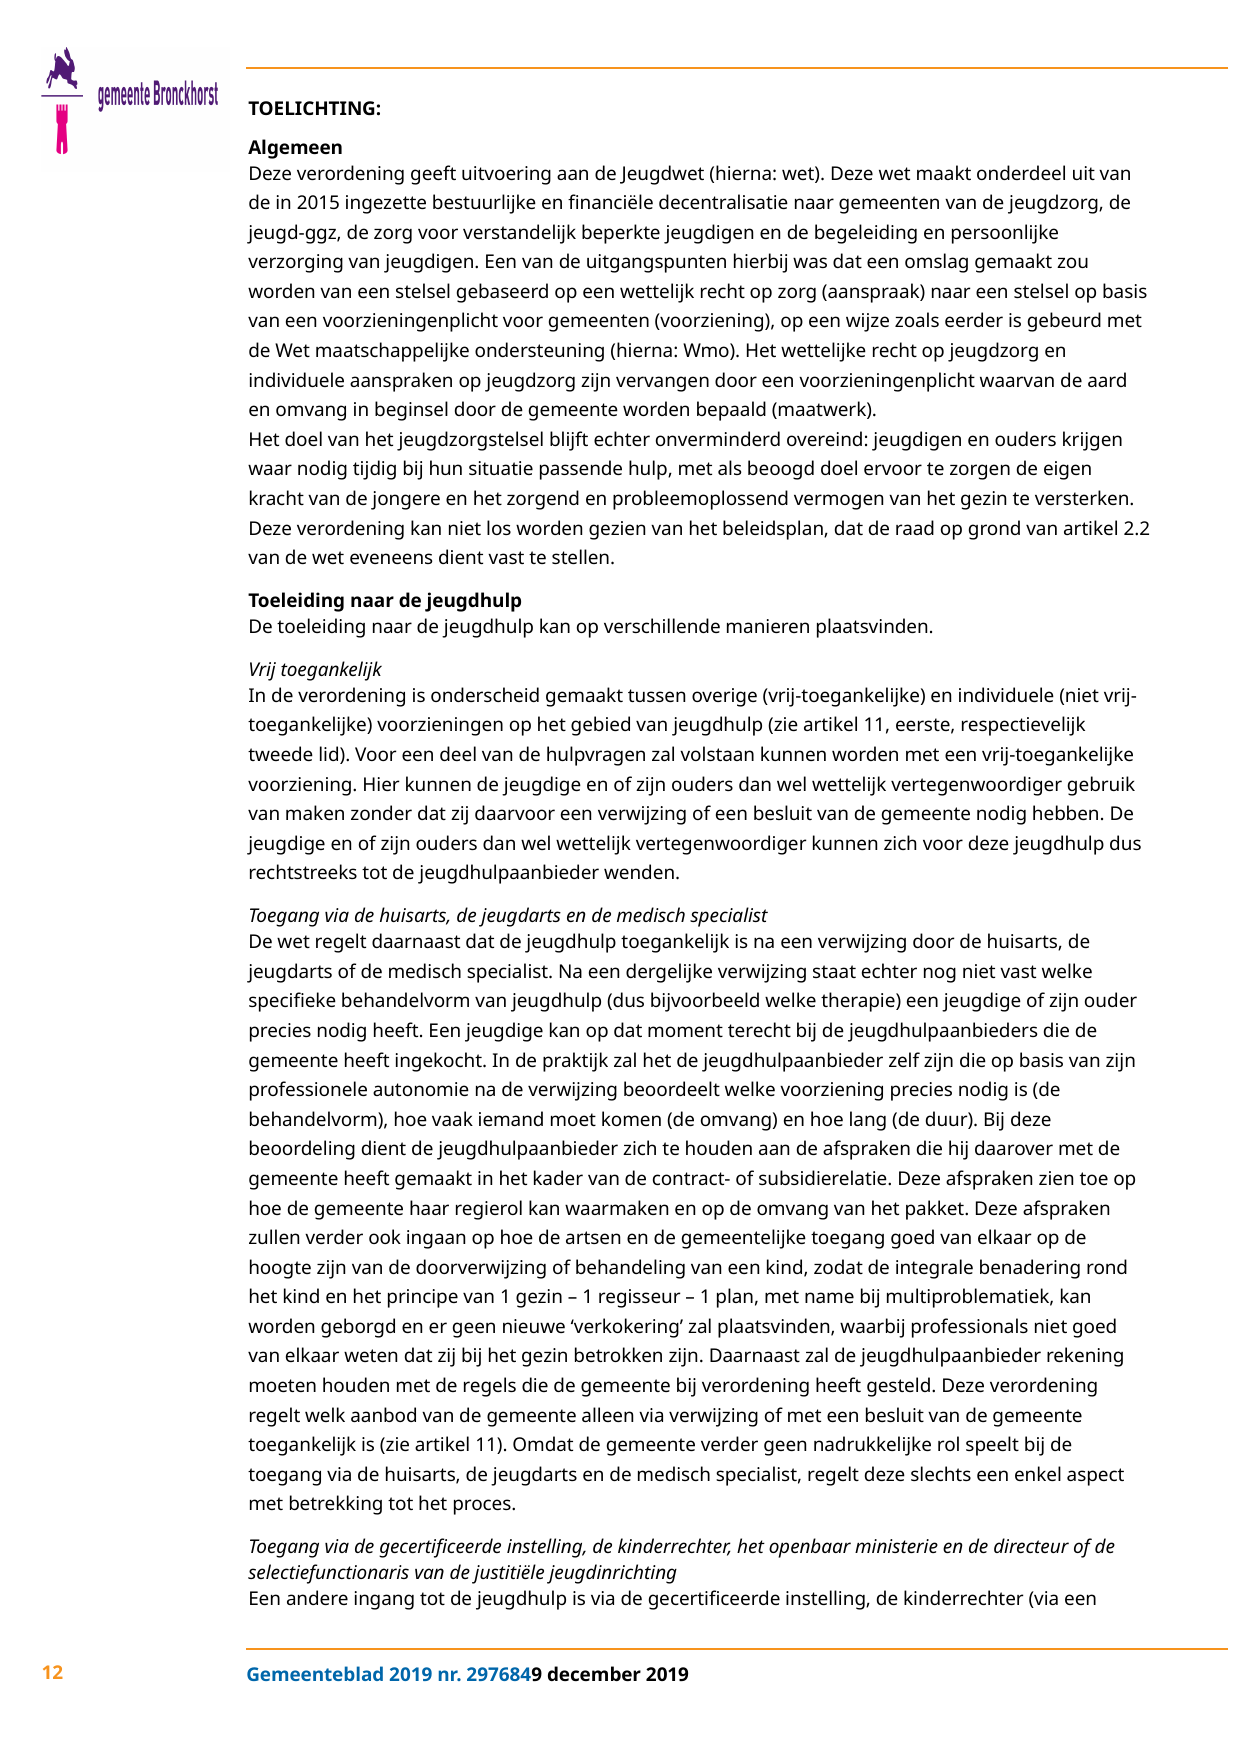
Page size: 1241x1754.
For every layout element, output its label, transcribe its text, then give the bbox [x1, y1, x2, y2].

text Vrij toegankelijk [248, 656, 1152, 682]
text Algemeen [248, 134, 1152, 160]
picture [41, 47, 231, 172]
text Deze verordening kan niet los worden gezien van het beleidsplan, dat de raad op grond van artikel 2.2 van de wet eveneens dient vast te stellen. [248, 515, 1152, 570]
text Toeleiding naar de jeugdhulp [248, 587, 1152, 613]
text Een andere ingang tot de jeugdhulp is via de gecertificeerde instelling, de kinderrechter (via een [248, 1585, 1152, 1611]
text Het doel van het jeugdzorgstelsel blijft echter onverminderd overeind: jeugdigen en ouders krijgen waar nodig tijdig bij hun situatie passende hulp, met als beoogd doel ervoor te zorgen de eigen kracht van de jongere en het zorgend en probleemoplossend vermogen van het gezin te versterken. [248, 426, 1152, 511]
text De wet regelt daarnaast dat de jeugdhulp toegankelijk is na een verwijzing door de huisarts, de jeugdarts of de medisch specialist. Na een dergelijke verwijzing staat echter nog niet vast welke specifieke behandelvorm van jeugdhulp (dus bijvoorbeeld welke therapie) een jeugdige of zijn ouder precies nodig heeft. Een jeugdige kan op dat moment terecht bij de jeugdhulpaanbieders die de gemeente heeft ingekocht. In de praktijk zal het de jeugdhulpaanbieder zelf zijn die op basis van zijn professionele autonomie na de verwijzing beoordeelt welke voorziening precies nodig is (de behandelvorm), hoe vaak iemand moet komen (de omvang) en hoe lang (de duur). Bij deze beoordeling dient de jeugdhulpaanbieder zich te houden aan de afspraken die hij daarover met de gemeente heeft gemaakt in het kader van de contract- of subsidierelatie. Deze afspraken zien toe op hoe de gemeente haar regierol kan waarmaken en op de omvang van het pakket. Deze afspraken zullen verder ook ingaan op hoe de artsen en de gemeentelijke toegang goed van elkaar op de hoogte zijn van de doorverwijzing of behandeling van een kind, zodat de integrale benadering rond het kind en het principe van 1 gezin – 1 regisseur – 1 plan, met name bij multiproblematiek, kan worden geborgd en er geen nieuwe ‘verkokering’ zal plaatsvinden, waarbij professionals niet goed van elkaar weten dat zij bij het gezin betrokken zijn. Daarnaast zal de jeugdhulpaanbieder rekening moeten houden met de regels die de gemeente bij verordening heeft gesteld. Deze verordening regelt welk aanbod van de gemeente alleen via verwijzing of met een besluit van de gemeente toegankelijk is (zie artikel 11). Omdat de gemeente verder geen nadrukkelijke rol speelt bij de toegang via de huisarts, de jeugdarts en de medisch specialist, regelt deze slechts een enkel aspect met betrekking tot het proces. [248, 928, 1152, 1516]
text Deze verordening geeft uitvoering aan de Jeugdwet (hierna: wet). Deze wet maakt onderdeel uit van de in 2015 ingezette bestuurlijke en financiële decentralisatie naar gemeenten van de jeugdzorg, de jeugd-ggz, de zorg voor verstandelijk beperkte jeugdigen en de begeleiding en persoonlijke verzorging van jeugdigen. Een van de uitgangspunten hierbij was dat een omslag gemaakt zou worden van een stelsel gebaseerd op een wettelijk recht op zorg (aanspraak) naar een stelsel op basis van een voorzieningenplicht voor gemeenten (voorziening), op een wijze zoals eerder is gebeurd met de Wet maatschappelijke ondersteuning (hierna: Wmo). Het wettelijke recht op jeugdzorg en individuele aanspraken op jeugdzorg zijn vervangen door een voorzieningenplicht waarvan de aard en omvang in beginsel door de gemeente worden bepaald (maatwerk). [248, 160, 1152, 422]
text In de verordening is onderscheid gemaakt tussen overige (vrij-toegankelijke) en individuele (niet vrij-toegankelijke) voorzieningen op het gebied van jeugdhulp (zie artikel 11, eerste, respectievelijk tweede lid). Voor een deel van de hulpvragen zal volstaan kunnen worden met een vrij-toegankelijke voorziening. Hier kunnen de jeugdige en of zijn ouders dan wel wettelijk vertegenwoordiger gebruik van maken zonder dat zij daarvoor een verwijzing of een besluit van de gemeente nodig hebben. De jeugdige en of zijn ouders dan wel wettelijk vertegenwoordiger kunnen zich voor deze jeugdhulp dus rechtstreeks tot de jeugdhulpaanbieder wenden. [248, 682, 1152, 885]
text De toeleiding naar de jeugdhulp kan op verschillende manieren plaatsvinden. [248, 613, 1152, 639]
text Toegang via de gecertificeerde instelling, de kinderrechter, het openbaar ministerie en de directeur of de selectiefunctionaris van de justitiële jeugdinrichting [248, 1534, 1152, 1585]
text Toegang via de huisarts, de jeugdarts en de medisch specialist [248, 903, 1152, 928]
text TOELICHTING: [248, 95, 1152, 121]
